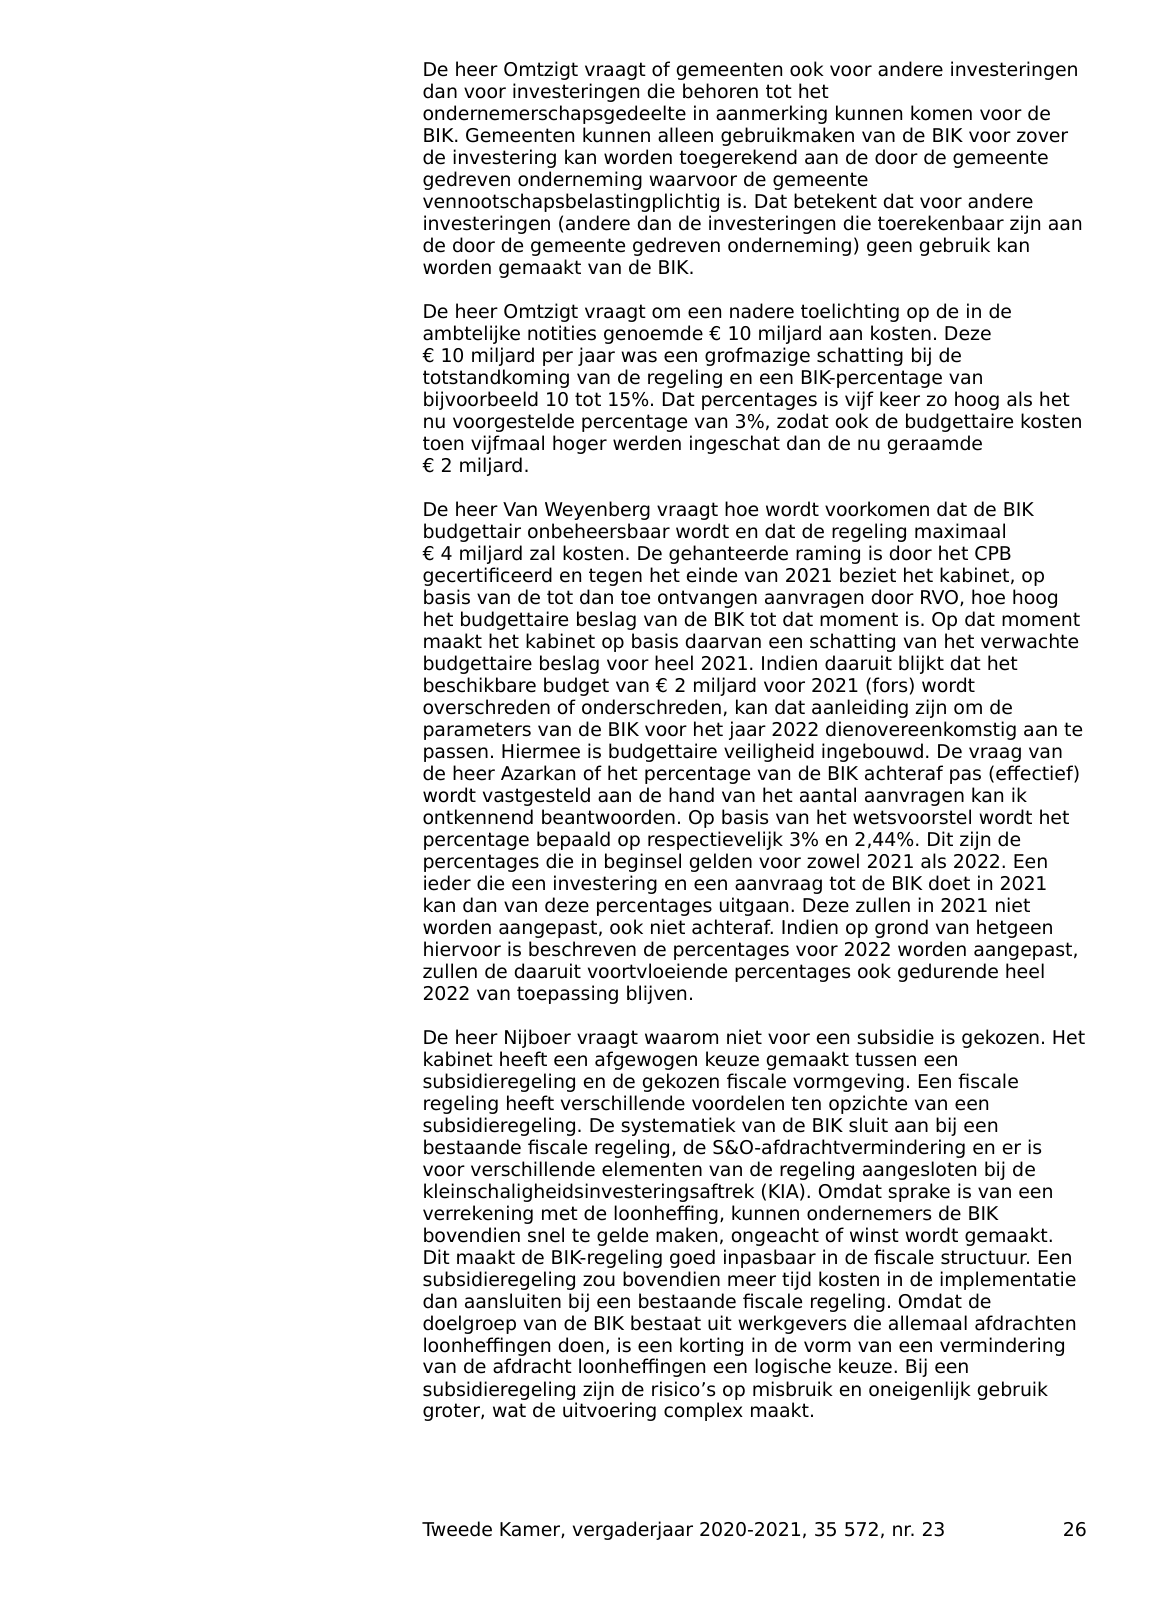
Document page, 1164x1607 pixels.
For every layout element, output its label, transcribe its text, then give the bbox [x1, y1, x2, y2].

text De heer Omtzigt vraagt om een nadere toelichting op de in de ambtelijke notities genoemde € 10 miljard aan kosten. Deze € 10 miljard per jaar was een grofmazige schatting bij de totstandkoming van de regeling en een BIK-percentage van bijvoorbeeld 10 tot 15%. Dat percentages is vijf keer zo hoog als het nu voorgestelde percentage van 3%, zodat ook de budgettaire kosten toen vijfmaal hoger werden ingeschat dan de nu geraamde € 2 miljard. [422, 301, 1087, 477]
text De heer Nijboer vraagt waarom niet voor een subsidie is gekozen. Het kabinet heeft een afgewogen keuze gemaakt tussen een subsidieregeling en de gekozen fiscale vormgeving. Een fiscale regeling heeft verschillende voordelen ten opzichte van een subsidieregeling. De systematiek van de BIK sluit aan bij een bestaande fiscale regeling, de S&O-afdrachtvermindering en er is voor verschillende elementen van de regeling aangesloten bij de kleinschaligheidsinvesteringsaftrek (KIA). Omdat sprake is van een verrekening met de loonheffing, kunnen ondernemers de BIK bovendien snel te gelde maken, ongeacht of winst wordt gemaakt. Dit maakt de BIK-regeling goed inpasbaar in de fiscale structuur. Een subsidieregeling zou bovendien meer tijd kosten in de implementatie dan aansluiten bij een bestaande fiscale regeling. Omdat de doelgroep van de BIK bestaat uit werkgevers die allemaal afdrachten loonheffingen doen, is een korting in de vorm van een vermindering van de afdracht loonheffingen een logische keuze. Bij een subsidieregeling zijn de risico’s op misbruik en oneigenlijk gebruik groter, wat de uitvoering complex maakt. [422, 1027, 1087, 1422]
text De heer Van Weyenberg vraagt hoe wordt voorkomen dat de BIK budgettair onbeheersbaar wordt en dat de regeling maximaal € 4 miljard zal kosten. De gehanteerde raming is door het CPB gecertificeerd en tegen het einde van 2021 beziet het kabinet, op basis van de tot dan toe ontvangen aanvragen door RVO, hoe hoog het budgettaire beslag van de BIK tot dat moment is. Op dat moment maakt het kabinet op basis daarvan een schatting van het verwachte budgettaire beslag voor heel 2021. Indien daaruit blijkt dat het beschikbare budget van € 2 miljard voor 2021 (fors) wordt overschreden of onderschreden, kan dat aanleiding zijn om de parameters van de BIK voor het jaar 2022 dienovereenkomstig aan te passen. Hiermee is budgettaire veiligheid ingebouwd. De vraag van de heer Azarkan of het percentage van de BIK achteraf pas (effectief) wordt vastgesteld aan de hand van het aantal aanvragen kan ik ontkennend beantwoorden. Op basis van het wetsvoorstel wordt het percentage bepaald op respectievelijk 3% en 2,44%. Dit zijn de percentages die in beginsel gelden voor zowel 2021 als 2022. Een ieder die een investering en een aanvraag tot de BIK doet in 2021 kan dan van deze percentages uitgaan. Deze zullen in 2021 niet worden aangepast, ook niet achteraf. Indien op grond van hetgeen hiervoor is beschreven de percentages voor 2022 worden aangepast, zullen de daaruit voortvloeiende percentages ook gedurende heel 2022 van toepassing blijven. [422, 499, 1087, 1004]
text De heer Omtzigt vraagt of gemeenten ook voor andere investeringen dan voor investeringen die behoren tot het ondernemerschapsgedeelte in aanmerking kunnen komen voor de BIK. Gemeenten kunnen alleen gebruikmaken van de BIK voor zover de investering kan worden toegerekend aan de door de gemeente gedreven onderneming waarvoor de gemeente vennootschapsbelastingplichtig is. Dat betekent dat voor andere investeringen (andere dan de investeringen die toerekenbaar zijn aan de door de gemeente gedreven onderneming) geen gebruik kan worden gemaakt van de BIK. [422, 59, 1087, 279]
